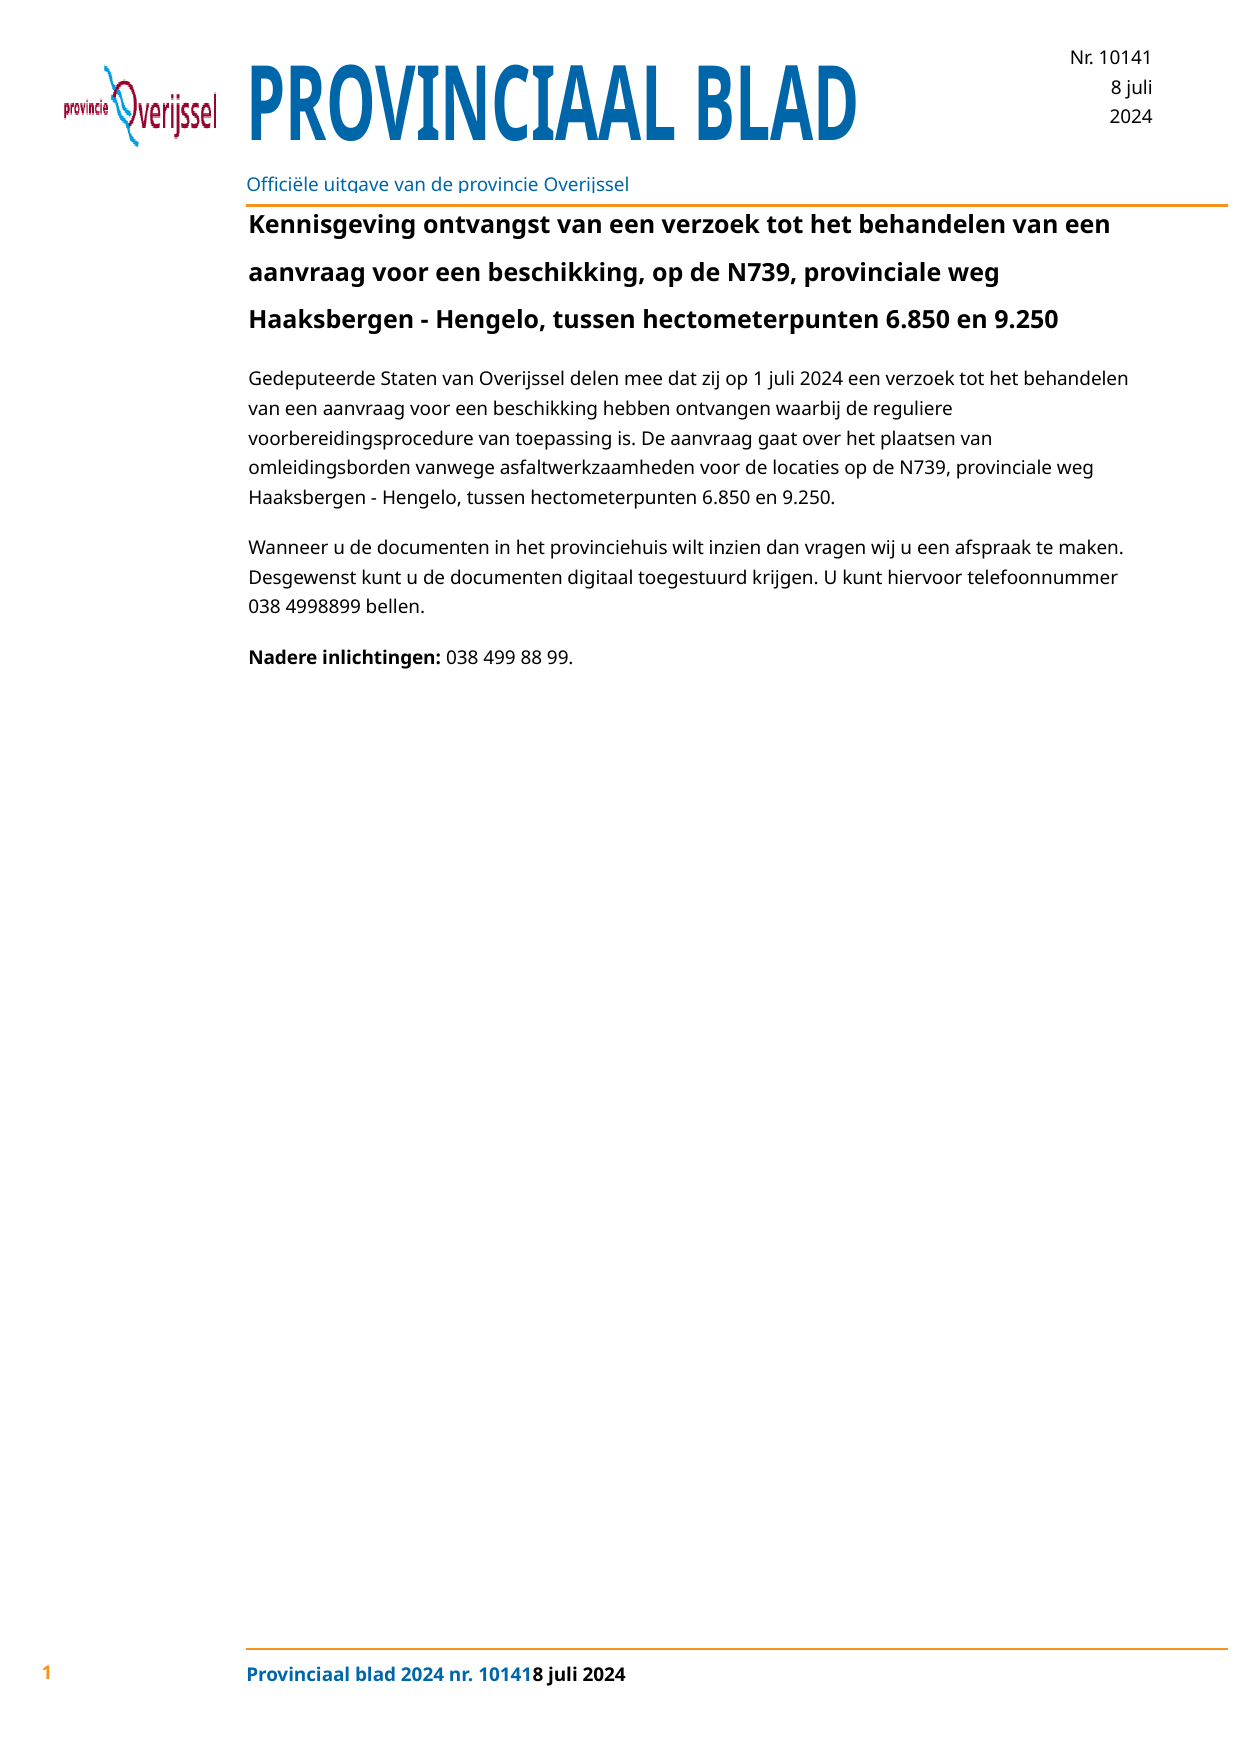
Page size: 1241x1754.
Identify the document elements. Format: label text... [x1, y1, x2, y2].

text Nadere inlichtingen: 038 499 88 99. [248, 644, 1152, 669]
text Wanneer u de documenten in het provinciehuis wilt inzien dan vragen wij u een afspraak te maken. Desgewenst kunt u de documenten digitaal toegestuurd krijgen. U kunt hiervoor telefoonnummer 038 4998899 bellen. [248, 534, 1152, 619]
text Kennisgeving ontvangst van een verzoek tot het behandelen van een aanvraag voor een beschikking, op de N739, provinciale weg Haaksbergen - Hengelo, tussen hectometerpunten 6.850 en 9.250 [248, 207, 1152, 336]
picture [41, 47, 231, 172]
text Gedeputeerde Staten van Overijssel delen mee dat zij op 1 juli 2024 een verzoek tot het behandelen van een aanvraag voor een beschikking hebben ontvangen waarbij de reguliere voorbereidingsprocedure van toepassing is. De aanvraag gaat over het plaatsen van omleidingsborden vanwege asfaltwerkzaamheden voor de locaties op de N739, provinciale weg Haaksbergen - Hengelo, tussen hectometerpunten 6.850 en 9.250. [248, 366, 1152, 509]
